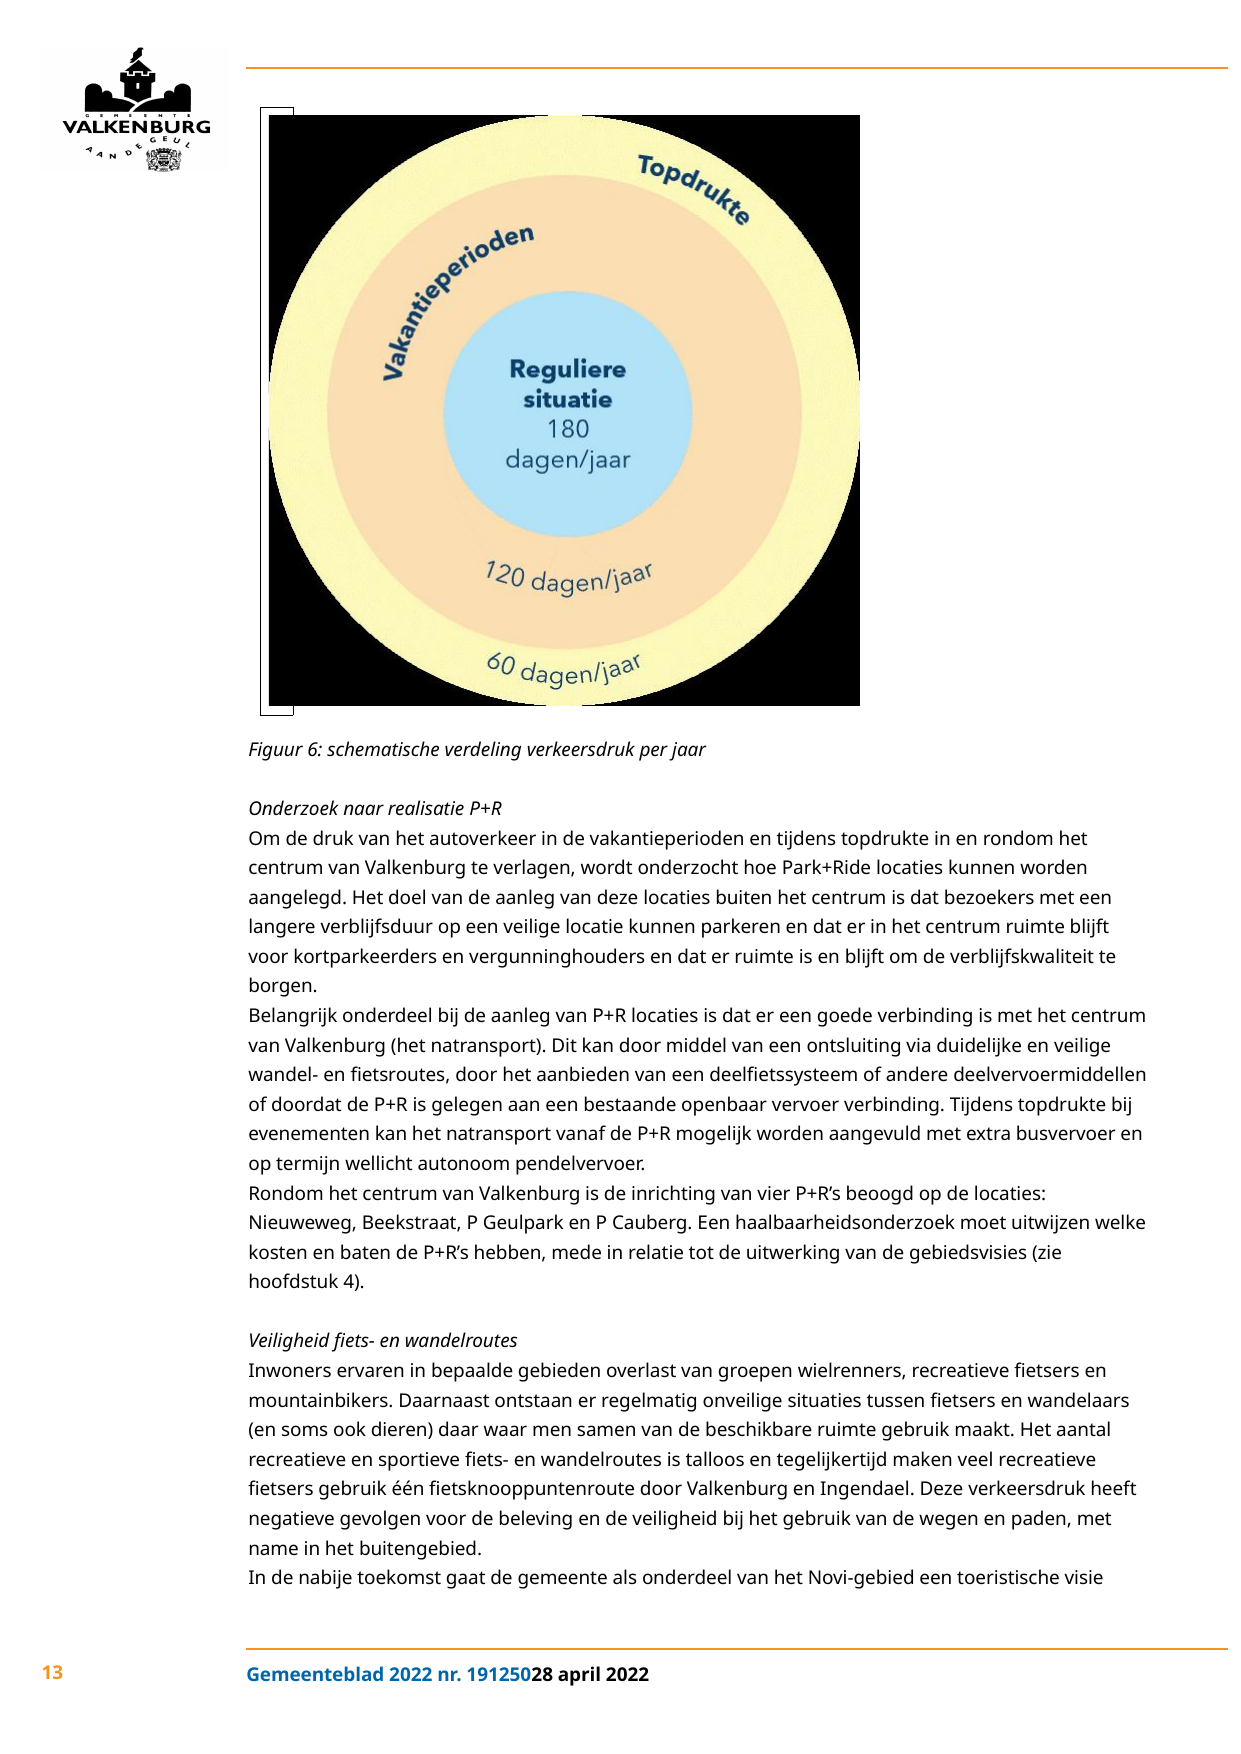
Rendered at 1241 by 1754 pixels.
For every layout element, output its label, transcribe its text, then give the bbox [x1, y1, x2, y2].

text Inwoners ervaren in bepaalde gebieden overlast van groepen wielrenners, recreatieve fietsers en mountainbikers. Daarnaast ontstaan er regelmatig onveilige situaties tussen fietsers en wandelaars (en soms ook dieren) daar waar men samen van de beschikbare ruimte gebruik maakt. Het aantal recreatieve en sportieve fiets- en wandelroutes is talloos en tegelijkertijd maken veel recreatieve fietsers gebruik één fietsknooppuntenroute door Valkenburg en Ingendael. Deze verkeersdruk heeft negatieve gevolgen voor de beleving en de veiligheid bij het gebruik van de wegen en paden, met name in het buitengebied. [248, 1357, 1152, 1560]
text Rondom het centrum van Valkenburg is de inrichting van vier P+R’s beoogd op de locaties: Nieuweweg, Beekstraat, P Geulpark en P Cauberg. Een haalbaarheidsonderzoek moet uitwijzen welke kosten en baten de P+R’s hebben, mede in relatie tot de uitwerking van de gebiedsvisies (zie hoofdstuk 4). [248, 1180, 1152, 1294]
text Veiligheid fiets- en wandelroutes [248, 1328, 1152, 1353]
picture [41, 47, 231, 172]
text In de nabije toekomst gaat de gemeente als onderdeel van het Novi-gebied een toeristische visie [248, 1564, 1152, 1590]
picture [268, 115, 860, 706]
text Belangrijk onderdeel bij de aanleg van P+R locaties is dat er een goede verbinding is met het centrum van Valkenburg (het natransport). Dit kan door middel van een ontsluiting via duidelijke en veilige wandel- en fietsroutes, door het aanbieden van een deelfietssysteem of andere deelvervoermiddellen of doordat de P+R is gelegen aan een bestaande openbaar vervoer verbinding. Tijdens topdrukte bij evenementen kan het natransport vanaf de P+R mogelijk worden aangevuld met extra busvervoer en op termijn wellicht autonoom pendelvervoer. [248, 1002, 1152, 1176]
text Onderzoek naar realisatie P+R [248, 795, 1152, 821]
text Om de druk van het autoverkeer in de vakantieperioden en tijdens topdrukte in en rondom het centrum van Valkenburg te verlagen, wordt onderzocht hoe Park+Ride locaties kunnen worden aangelegd. Het doel van de aanleg van deze locaties buiten het centrum is dat bezoekers met een langere verblijfsduur op een veilige locatie kunnen parkeren en dat er in het centrum ruimte blijft voor kortparkeerders en vergunninghouders en dat er ruimte is en blijft om de verblijfskwaliteit te borgen. [248, 825, 1152, 998]
text Figuur 6: schematische verdeling verkeersdruk per jaar [248, 736, 1152, 762]
